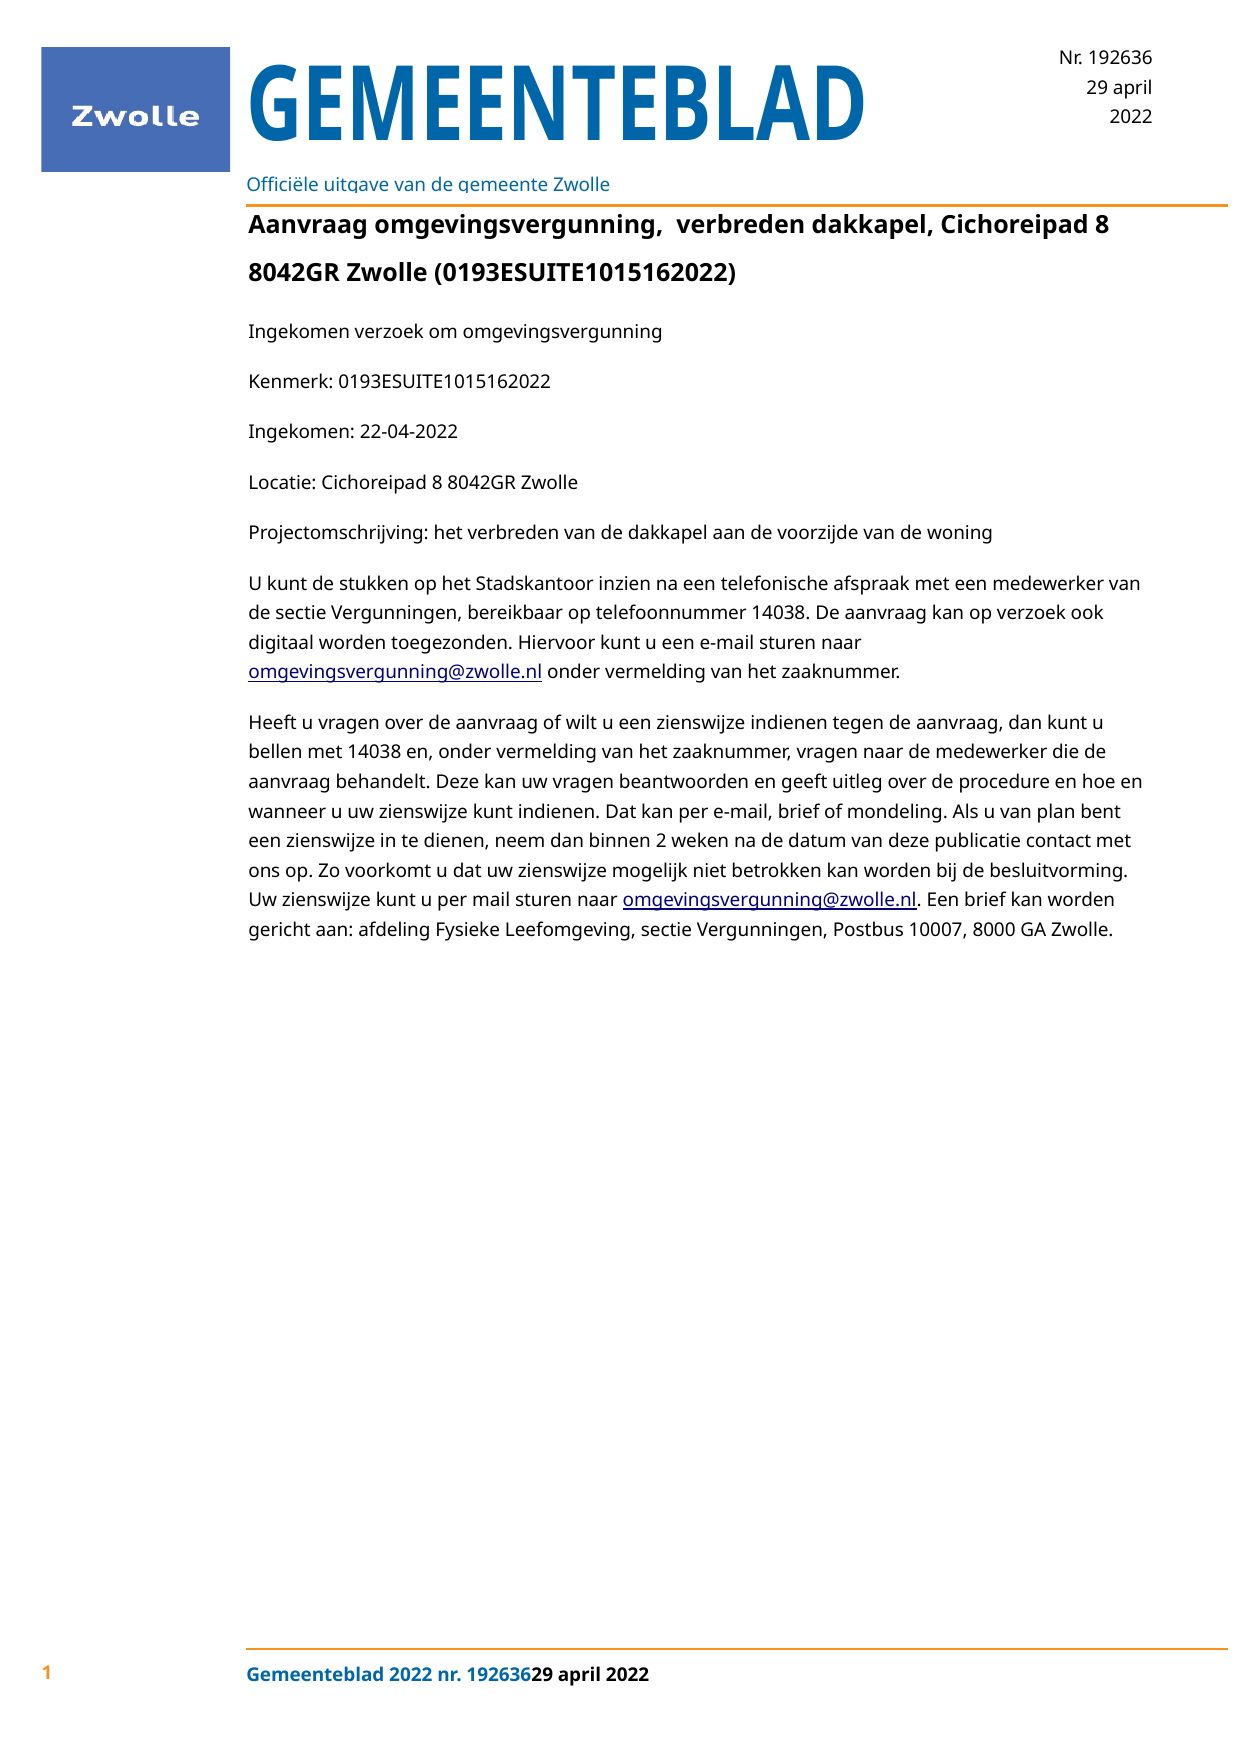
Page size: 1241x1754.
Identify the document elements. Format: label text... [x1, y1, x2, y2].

text U kunt de stukken op het Stadskantoor inzien na een telefonische afspraak met een medewerker van de sectie Vergunningen, bereikbaar op telefoonnummer 14038. De aanvraag kan op verzoek ook digitaal worden toegezonden. Hiervoor kunt u een e-mail sturen naar omgevingsvergunning@zwolle.nl onder vermelding van het zaaknummer. [248, 570, 1152, 684]
text Aanvraag omgevingsvergunning, verbreden dakkapel, Cichoreipad 8 8042GR Zwolle (0193ESUITE1015162022) [248, 207, 1152, 288]
text Kenmerk: 0193ESUITE1015162022 [248, 368, 1152, 394]
text Projectomschrijving: het verbreden van de dakkapel aan de voorzijde van de woning [248, 519, 1152, 545]
text Heeft u vragen over de aanvraag of wilt u een zienswijze indienen tegen de aanvraag, dan kunt u bellen met 14038 en, onder vermelding van het zaaknummer, vragen naar de medewerker die de aanvraag behandelt. Deze kan uw vragen beantwoorden en geeft uitleg over de procedure en hoe en wanneer u uw zienswijze kunt indienen. Dat kan per e-mail, brief of mondeling. Als u van plan bent een zienswijze in te dienen, neem dan binnen 2 weken na de datum van deze publicatie contact met ons op. Zo voorkomt u dat uw zienswijze mogelijk niet betrokken kan worden bij de besluitvorming. Uw zienswijze kunt u per mail sturen naar omgevingsvergunning@zwolle.nl. Een brief kan worden gericht aan: afdeling Fysieke Leefomgeving, sectie Vergunningen, Postbus 10007, 8000 GA Zwolle. [248, 709, 1152, 942]
picture [41, 47, 231, 172]
text Locatie: Cichoreipad 8 8042GR Zwolle [248, 469, 1152, 495]
text Ingekomen: 22-04-2022 [248, 419, 1152, 444]
text Ingekomen verzoek om omgevingsvergunning [248, 318, 1152, 344]
